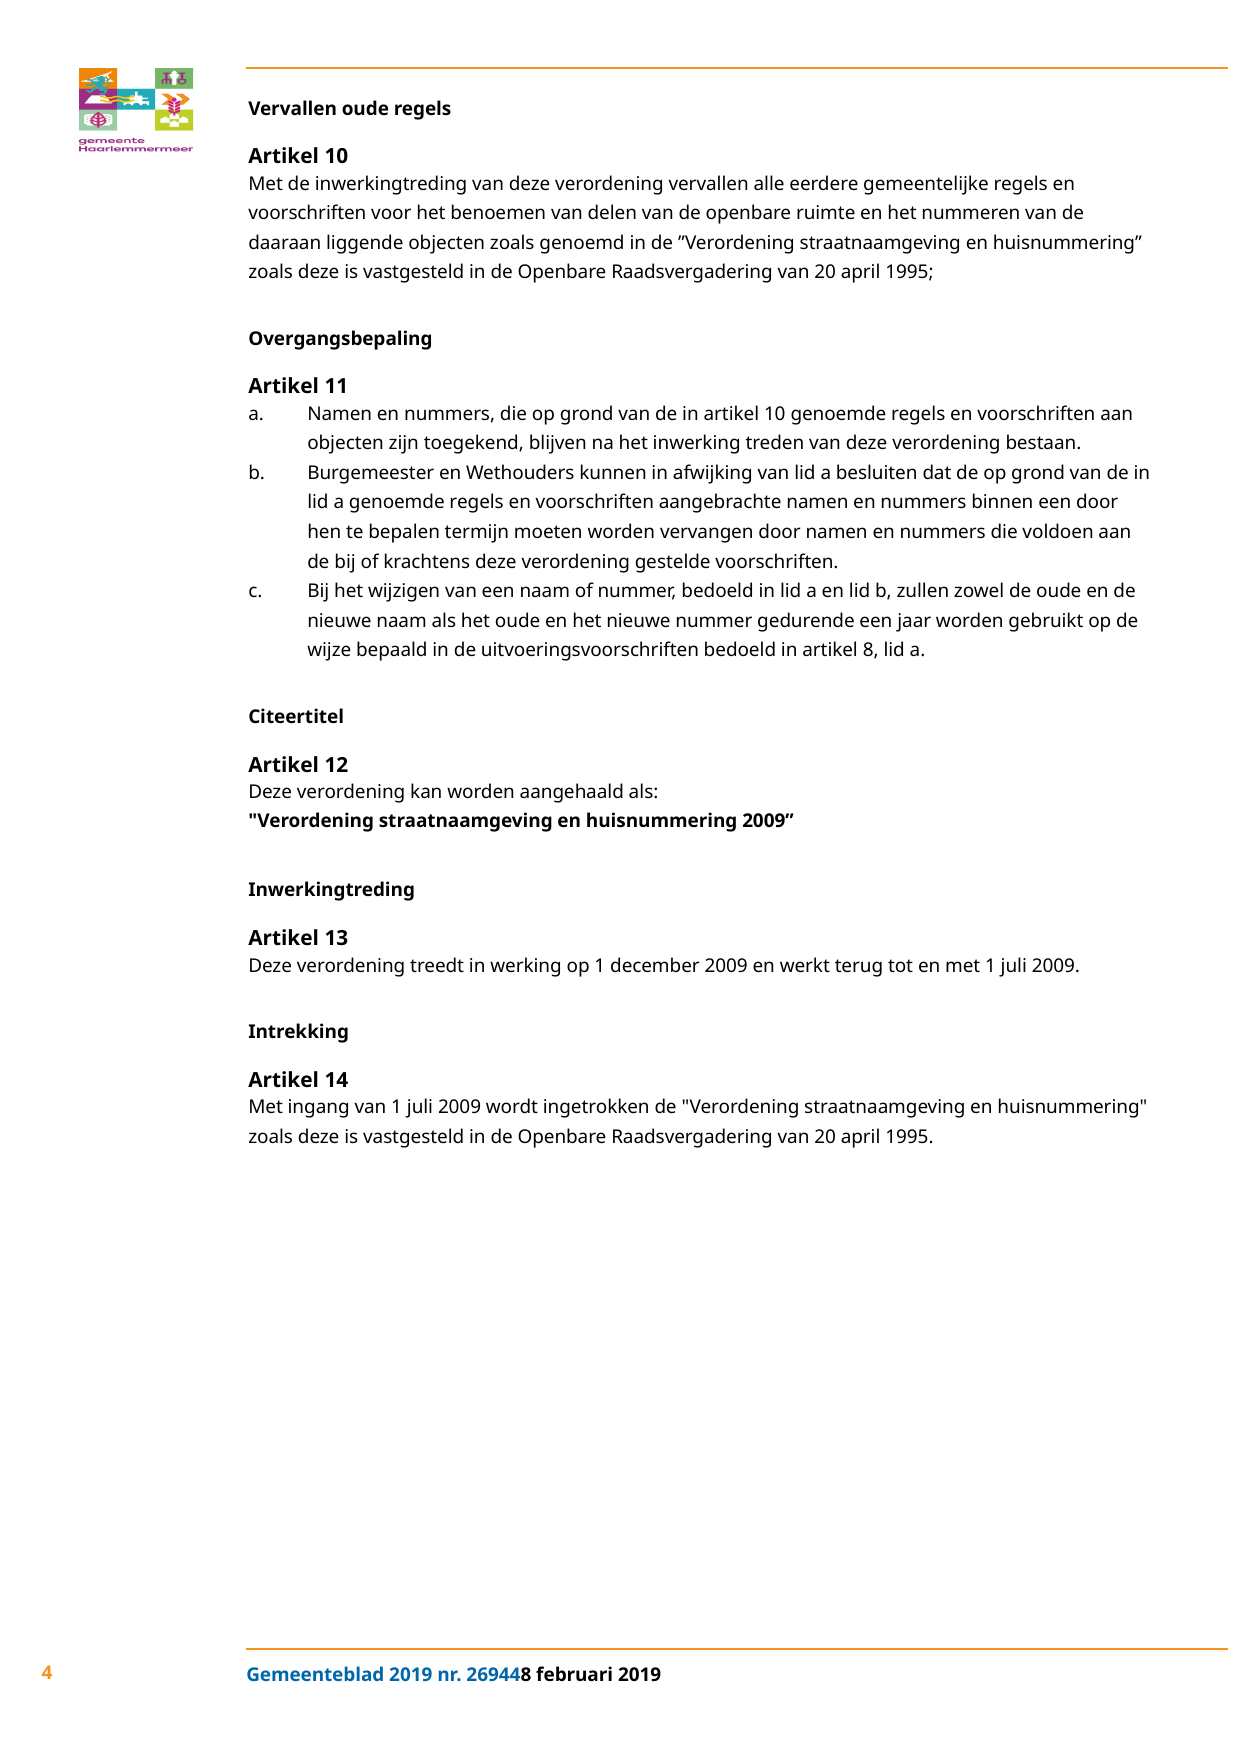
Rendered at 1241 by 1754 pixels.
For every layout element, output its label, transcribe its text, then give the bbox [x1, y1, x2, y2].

text Overgangsbepaling [248, 325, 1152, 351]
text Artikel 13 [248, 923, 1152, 952]
text Inwerkingtreding [248, 874, 1152, 903]
text Deze verordening treedt in werking op 1 december 2009 en werkt terug tot en met 1 juli 2009. [248, 952, 1152, 978]
list Bij het wijzigen van een naam of nummer, bedoeld in lid a en lid b, zullen zowel de oude en de nieuwe naam als het oude en het nieuwe nummer gedurende een jaar worden gebruikt op de wijze bepaald in de uitvoeringsvoorschriften bedoeld in artikel 8, lid a. [248, 577, 1152, 662]
text Intrekking [248, 1018, 1152, 1044]
text Artikel 10 [248, 141, 1152, 170]
text Met ingang van 1 juli 2009 wordt ingetrokken de "Verordening straatnaamgeving en huisnummering" zoals deze is vastgesteld in de Openbare Raadsvergadering van 20 april 1995. [248, 1093, 1152, 1149]
list Burgemeester en Wethouders kunnen in afwijking van lid a besluiten dat de op grond van de in lid a genoemde regels en voorschriften aangebrachte namen en nummers binnen een door hen te bepalen termijn moeten worden vervangen door namen en nummers die voldoen aan de bij of krachtens deze verordening gestelde voorschriften. [248, 459, 1152, 574]
text Citeertitel [248, 703, 1152, 729]
list Namen en nummers, die op grond van de in artikel 10 genoemde regels en voorschriften aan objecten zijn toegekend, blijven na het inwerking treden van deze verordening bestaan. [248, 400, 1152, 455]
text Met de inwerkingtreding van deze verordening vervallen alle eerdere gemeentelijke regels en voorschriften voor het benoemen van delen van de openbare ruimte en het nummeren van de daaraan liggende objecten zoals genoemd in de ”Verordening straatnaamgeving en huisnummering” zoals deze is vastgesteld in de Openbare Raadsvergadering van 20 april 1995; [248, 170, 1152, 284]
text Artikel 14 [248, 1065, 1152, 1093]
text Vervallen oude regels [248, 95, 1152, 121]
text Artikel 12 [248, 750, 1152, 778]
text "Verordening straatnaamgeving en huisnummering 2009” [248, 808, 1152, 833]
text Artikel 11 [248, 372, 1152, 400]
text Deze verordening kan worden aangehaald als: [248, 778, 1152, 804]
picture [41, 47, 231, 172]
